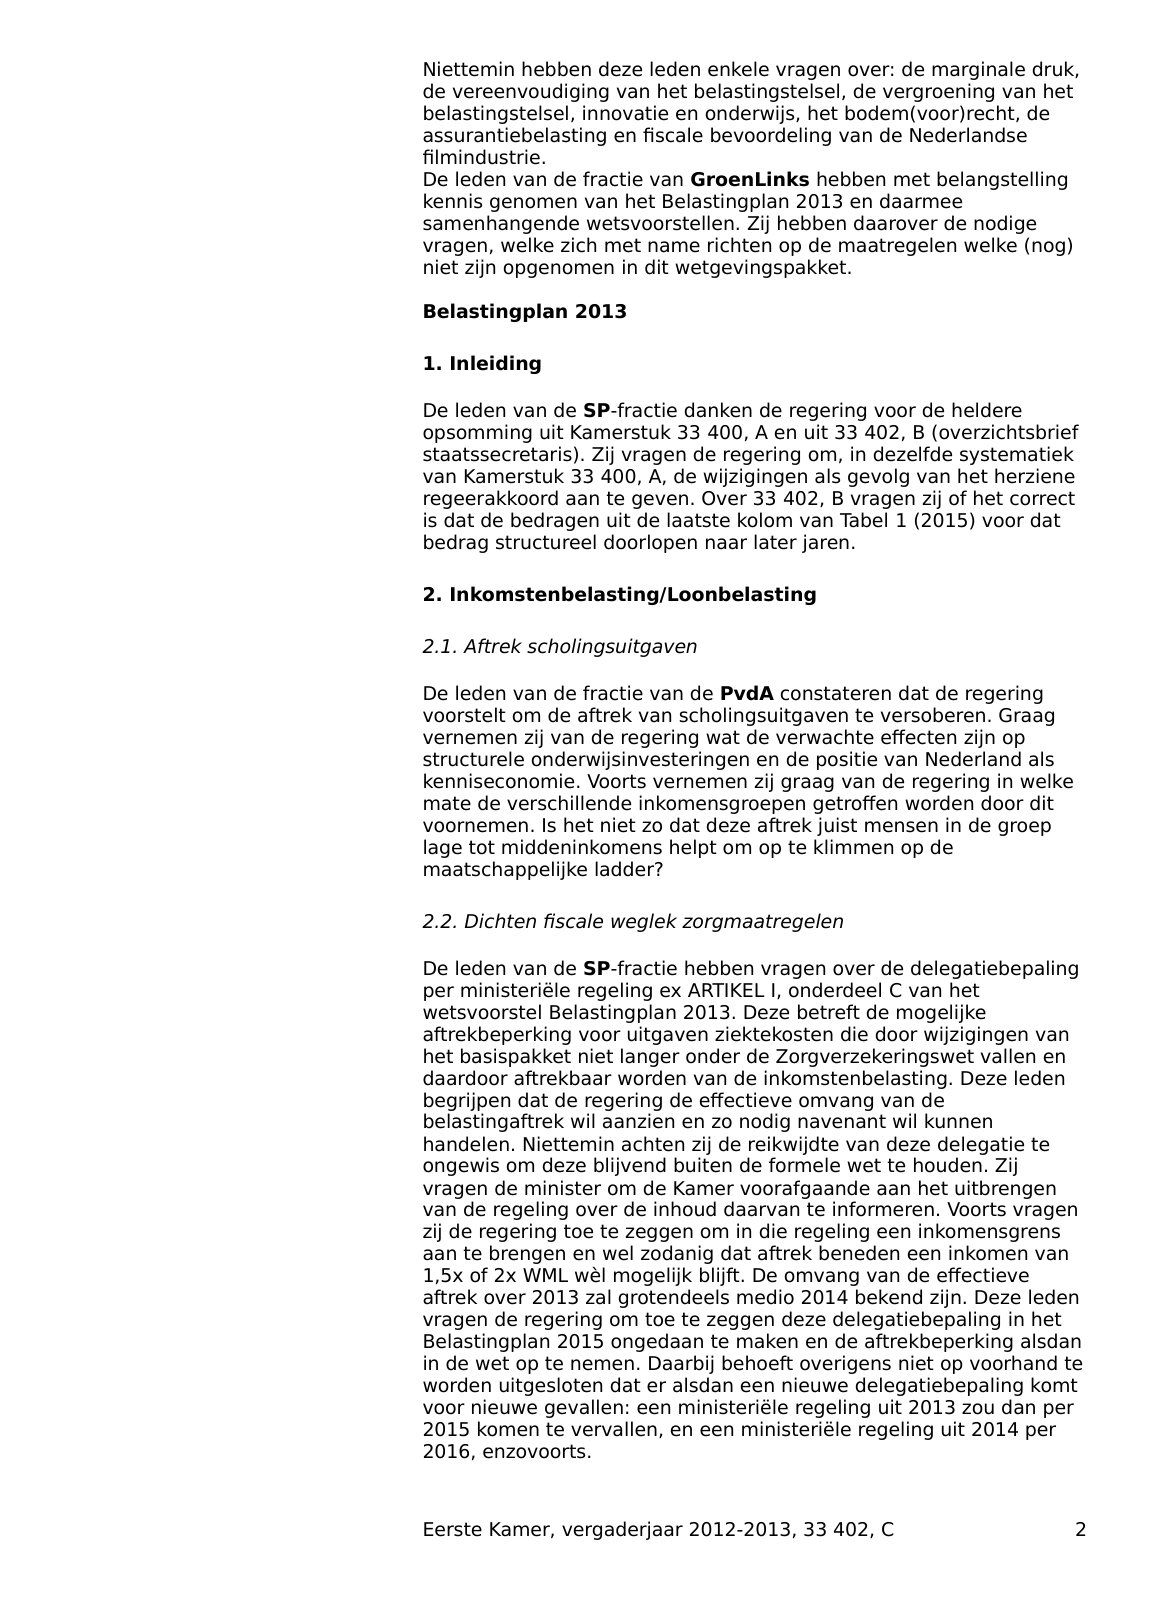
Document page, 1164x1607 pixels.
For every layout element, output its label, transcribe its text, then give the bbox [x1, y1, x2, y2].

subtitle Belastingplan 2013 [422, 301, 1087, 323]
text Niettemin hebben deze leden enkele vragen over: de marginale druk, de vereenvoudiging van het belastingstelsel, de vergroening van het belastingstelsel, innovatie en onderwijs, het bodem(voor)recht, de assurantiebelasting en fiscale bevoordeling van de Nederlandse filmindustrie. [422, 59, 1087, 169]
subtitle 2. Inkomstenbelasting/Loonbelasting [422, 584, 1087, 606]
text De leden van de SP-fractie hebben vragen over de delegatiebepaling per ministeriële regeling ex ARTIKEL I, onderdeel C van het wetsvoorstel Belastingplan 2013. Deze betreft de mogelijke aftrekbeperking voor uitgaven ziektekosten die door wijzigingen van het basispakket niet langer onder de Zorgverzekeringswet vallen en daardoor aftrekbaar worden van de inkomstenbelasting. Deze leden begrijpen dat de regering de effectieve omvang van de belastingaftrek wil aanzien en zo nodig navenant wil kunnen handelen. Niettemin achten zij de reikwijdte van deze delegatie te ongewis om deze blijvend buiten de formele wet te houden. Zij vragen de minister om de Kamer voorafgaande aan het uitbrengen van de regeling over de inhoud daarvan te informeren. Voorts vragen zij de regering toe te zeggen om in die regeling een inkomensgrens aan te brengen en wel zodanig dat aftrek beneden een inkomen van 1,5x of 2x WML wèl mogelijk blijft. De omvang van de effectieve aftrek over 2013 zal grotendeels medio 2014 bekend zijn. Deze leden vragen de regering om toe te zeggen deze delegatiebepaling in het Belastingplan 2015 ongedaan te maken en de aftrekbeperking alsdan in de wet op te nemen. Daarbij behoeft overigens niet op voorhand te worden uitgesloten dat er alsdan een nieuwe delegatiebepaling komt voor nieuwe gevallen: een ministeriële regeling uit 2013 zou dan per 2015 komen te vervallen, en een ministeriële regeling uit 2014 per 2016, enzovoorts. [422, 958, 1087, 1463]
subtitle 2.2. Dichten fiscale weglek zorgmaatregelen [422, 911, 1087, 933]
text De leden van de SP-fractie danken de regering voor de heldere opsomming uit Kamerstuk 33 400, A en uit 33 402, B (overzichtsbrief staatssecretaris). Zij vragen de regering om, in dezelfde systematiek van Kamerstuk 33 400, A, de wijzigingen als gevolg van het herziene regeerakkoord aan te geven. Over 33 402, B vragen zij of het correct is dat de bedragen uit de laatste kolom van Tabel 1 (2015) voor dat bedrag structureel doorlopen naar later jaren. [422, 400, 1087, 554]
subtitle 1. Inleiding [422, 353, 1087, 375]
subtitle 2.1. Aftrek scholingsuitgaven [422, 636, 1087, 658]
text De leden van de fractie van GroenLinks hebben met belangstelling kennis genomen van het Belastingplan 2013 en daarmee samenhangende wetsvoorstellen. Zij hebben daarover de nodige vragen, welke zich met name richten op de maatregelen welke (nog) niet zijn opgenomen in dit wetgevingspakket. [422, 169, 1087, 279]
text De leden van de fractie van de PvdA constateren dat de regering voorstelt om de aftrek van scholingsuitgaven te versoberen. Graag vernemen zij van de regering wat de verwachte effecten zijn op structurele onderwijsinvesteringen en de positie van Nederland als kenniseconomie. Voorts vernemen zij graag van de regering in welke mate de verschillende inkomensgroepen getroffen worden door dit voornemen. Is het niet zo dat deze aftrek juist mensen in de groep lage tot middeninkomens helpt om op te klimmen op de maatschappelijke ladder? [422, 683, 1087, 881]
